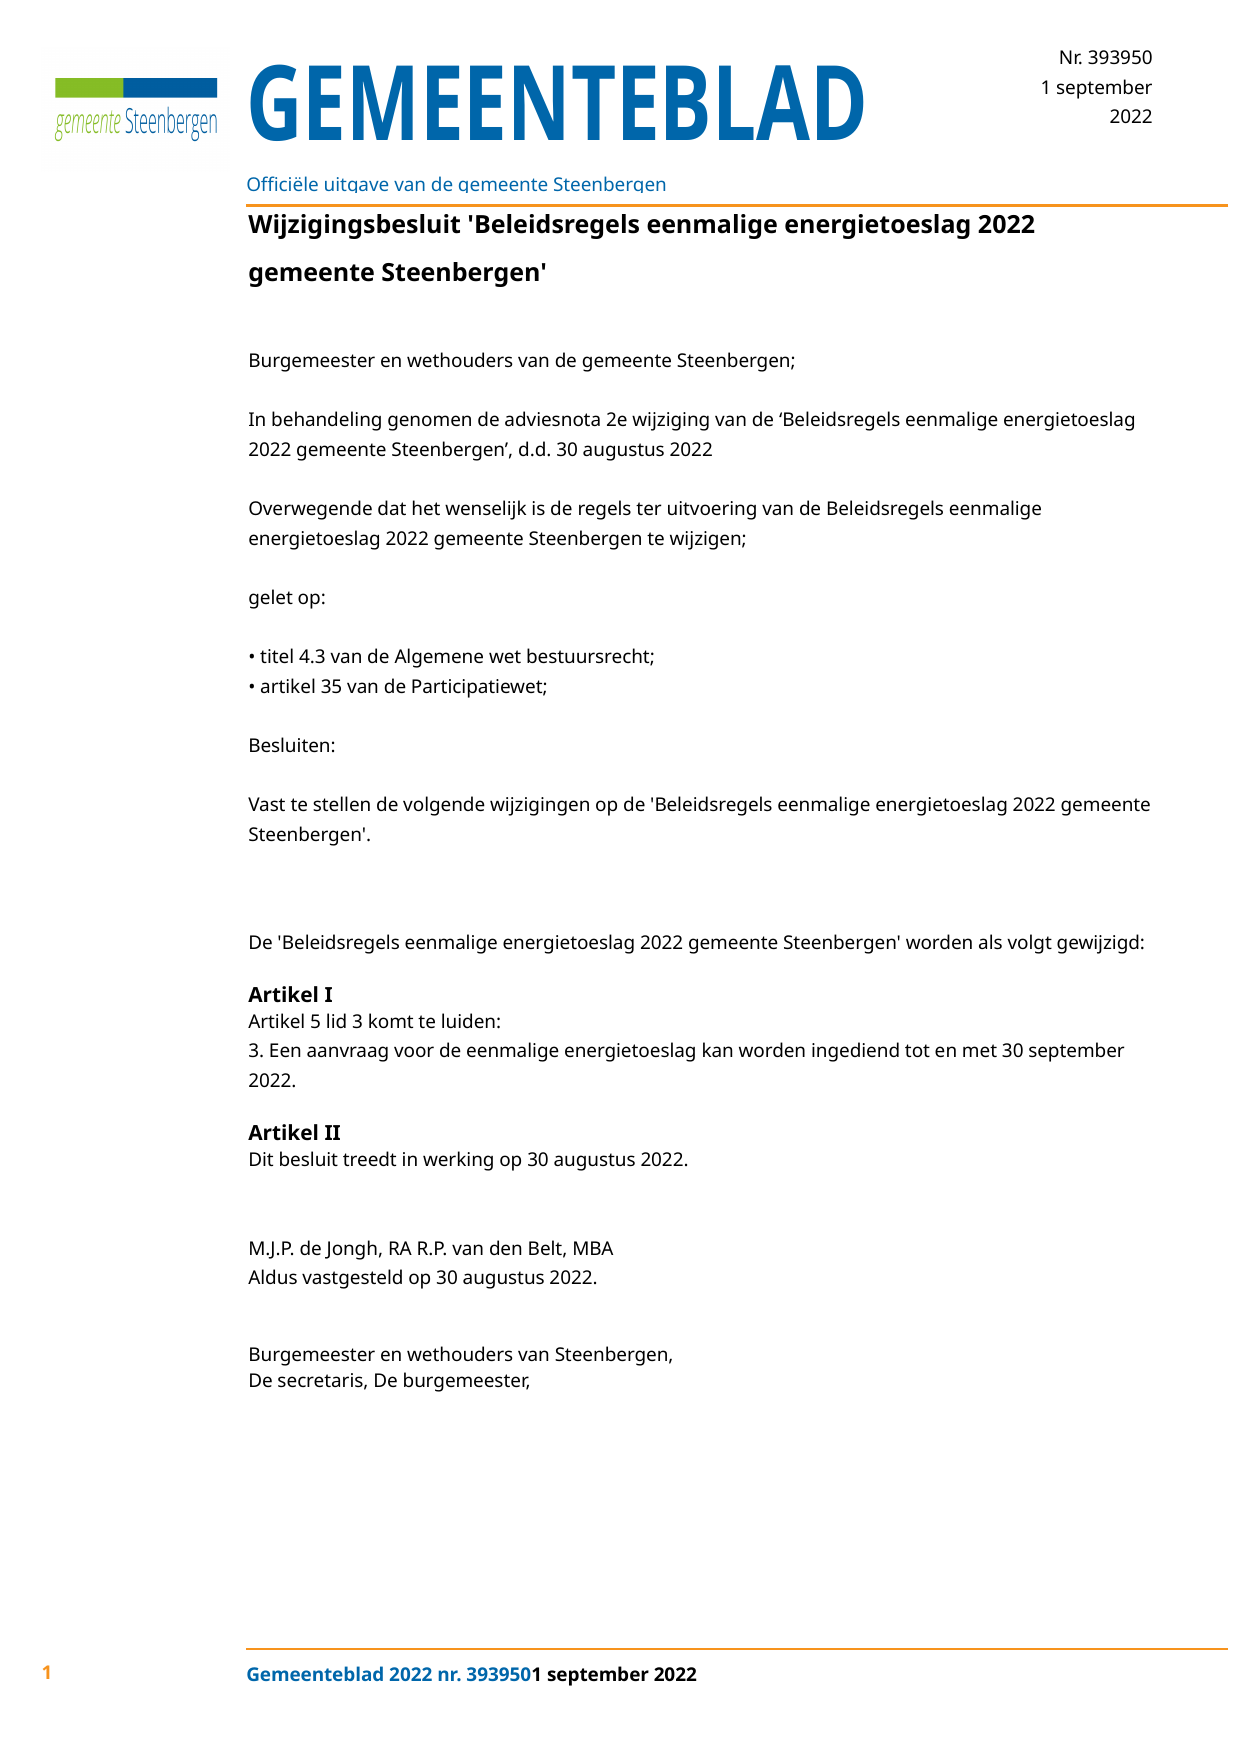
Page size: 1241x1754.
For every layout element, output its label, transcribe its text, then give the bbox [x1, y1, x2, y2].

text M.J.P. de Jongh, RA R.P. van den Belt, MBA [248, 1235, 1152, 1261]
text In behandeling genomen de adviesnota 2e wijziging van de ‘Beleidsregels eenmalige energietoeslag 2022 gemeente Steenbergen’, d.d. 30 augustus 2022 [248, 407, 1152, 462]
text Burgemeester en wethouders van de gemeente Steenbergen; [248, 347, 1152, 373]
text Artikel II [248, 1118, 1152, 1146]
text Wijzigingsbesluit 'Beleidsregels eenmalige energietoeslag 2022 gemeente Steenbergen' [248, 207, 1152, 288]
text • titel 4.3 van de Algemene wet bestuursrecht; [248, 643, 1152, 669]
text gelet op: [248, 584, 1152, 610]
text Dit besluit treedt in werking op 30 augustus 2022. [248, 1146, 1152, 1172]
text Overwegende dat het wenselijk is de regels ter uitvoering van de Beleidsregels eenmalige energietoeslag 2022 gemeente Steenbergen te wijzigen; [248, 495, 1152, 551]
text Besluiten: [248, 732, 1152, 758]
text Aldus vastgesteld op 30 augustus 2022. [248, 1264, 1152, 1290]
text De 'Beleidsregels eenmalige energietoeslag 2022 gemeente Steenbergen' worden als volgt gewijzigd: [248, 929, 1152, 955]
text Artikel 5 lid 3 komt te luiden: [248, 1008, 1152, 1034]
text Vast te stellen de volgende wijzigingen op de 'Beleidsregels eenmalige energietoeslag 2022 gemeente Steenbergen'. [248, 791, 1152, 847]
picture [41, 47, 231, 172]
text De secretaris, De burgemeester, [248, 1367, 1152, 1393]
text • artikel 35 van de Participatiewet; [248, 673, 1152, 699]
text 3. Een aanvraag voor de eenmalige energietoeslag kan worden ingediend tot en met 30 september 2022. [248, 1038, 1152, 1093]
text Burgemeester en wethouders van Steenbergen, [248, 1342, 1152, 1367]
text Artikel I [248, 980, 1152, 1008]
